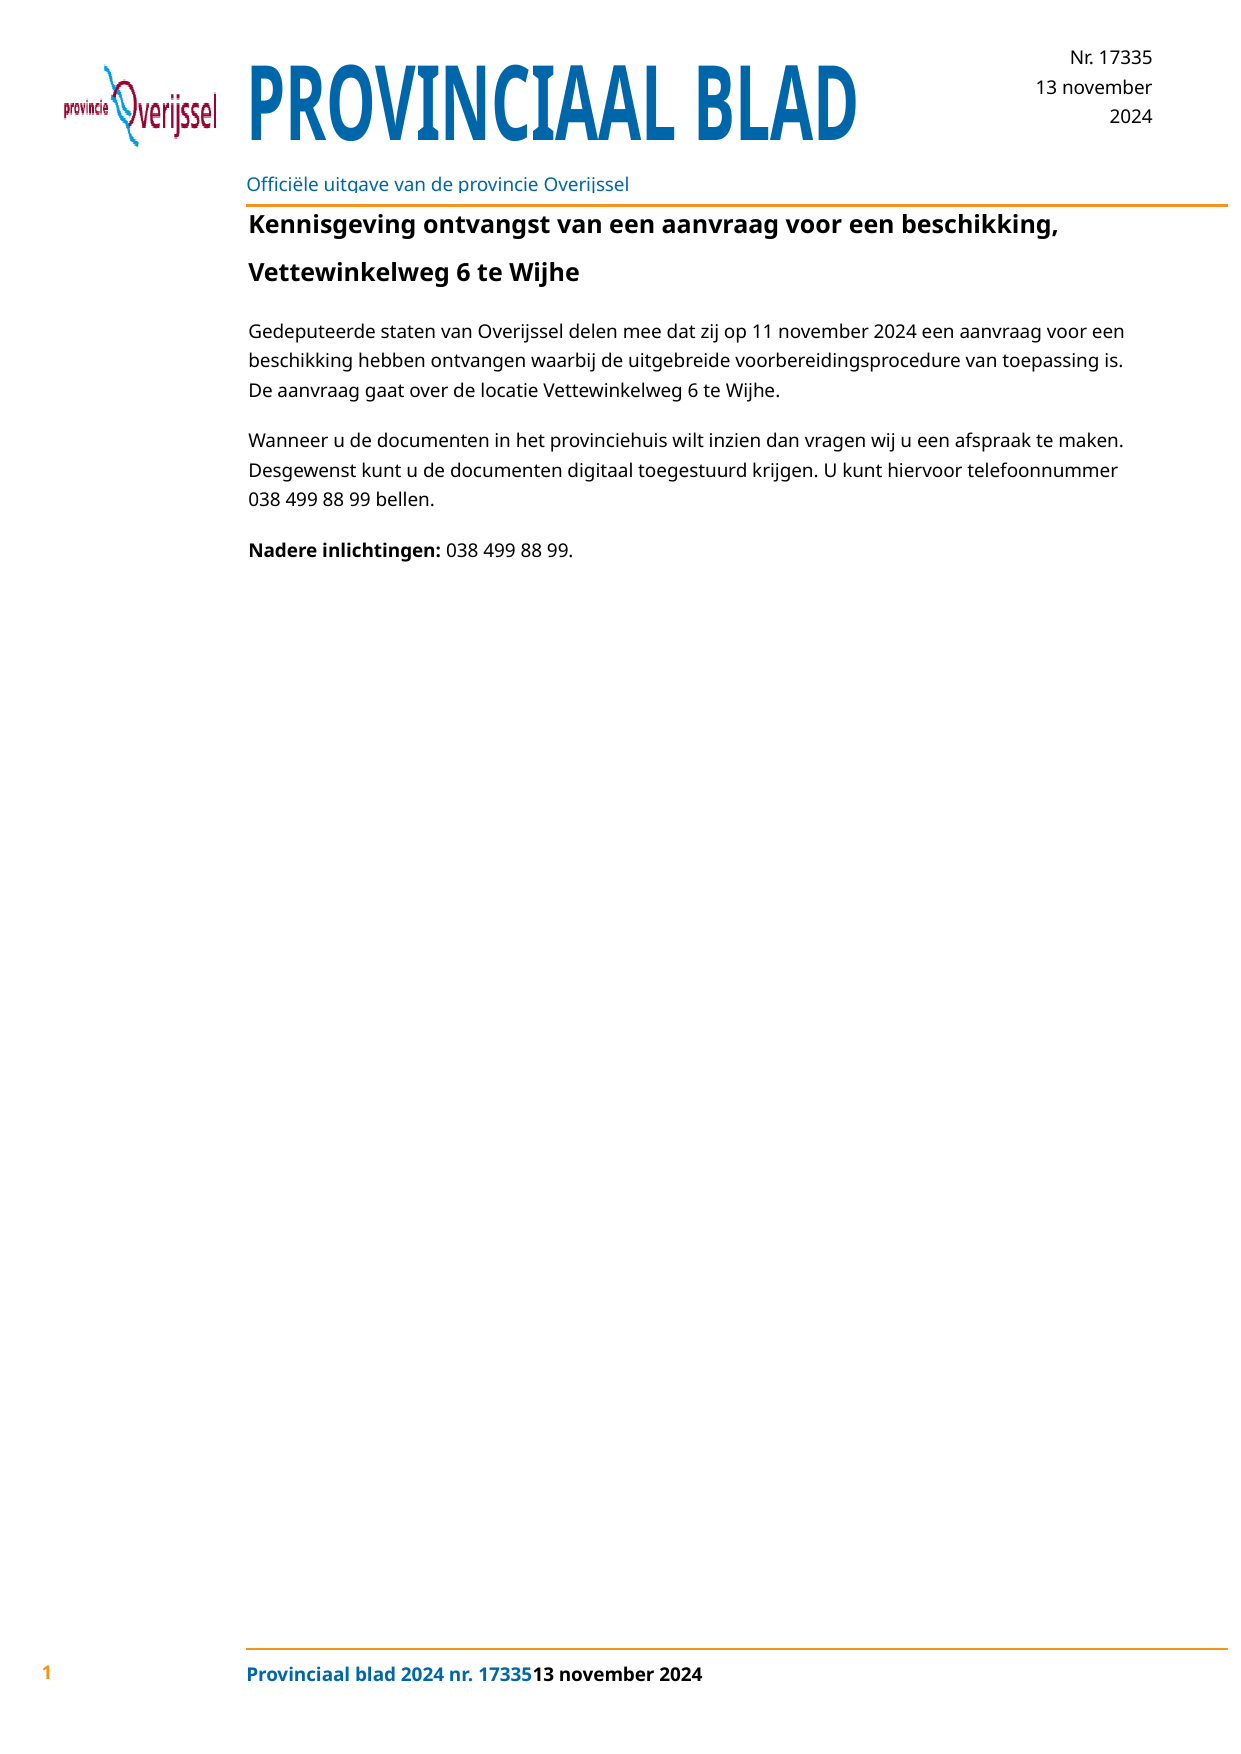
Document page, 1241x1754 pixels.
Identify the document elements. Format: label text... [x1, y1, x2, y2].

text Nadere inlichtingen: 038 499 88 99. [248, 537, 1152, 563]
picture [41, 47, 231, 172]
text Gedeputeerde staten van Overijssel delen mee dat zij op 11 november 2024 een aanvraag voor een beschikking hebben ontvangen waarbij de uitgebreide voorbereidingsprocedure van toepassing is. De aanvraag gaat over de locatie Vettewinkelweg 6 te Wijhe. [248, 318, 1152, 403]
text Kennisgeving ontvangst van een aanvraag voor een beschikking, Vettewinkelweg 6 te Wijhe [248, 207, 1152, 288]
text Wanneer u de documenten in het provinciehuis wilt inzien dan vragen wij u een afspraak te maken. Desgewenst kunt u de documenten digitaal toegestuurd krijgen. U kunt hiervoor telefoonnummer 038 499 88 99 bellen. [248, 427, 1152, 512]
